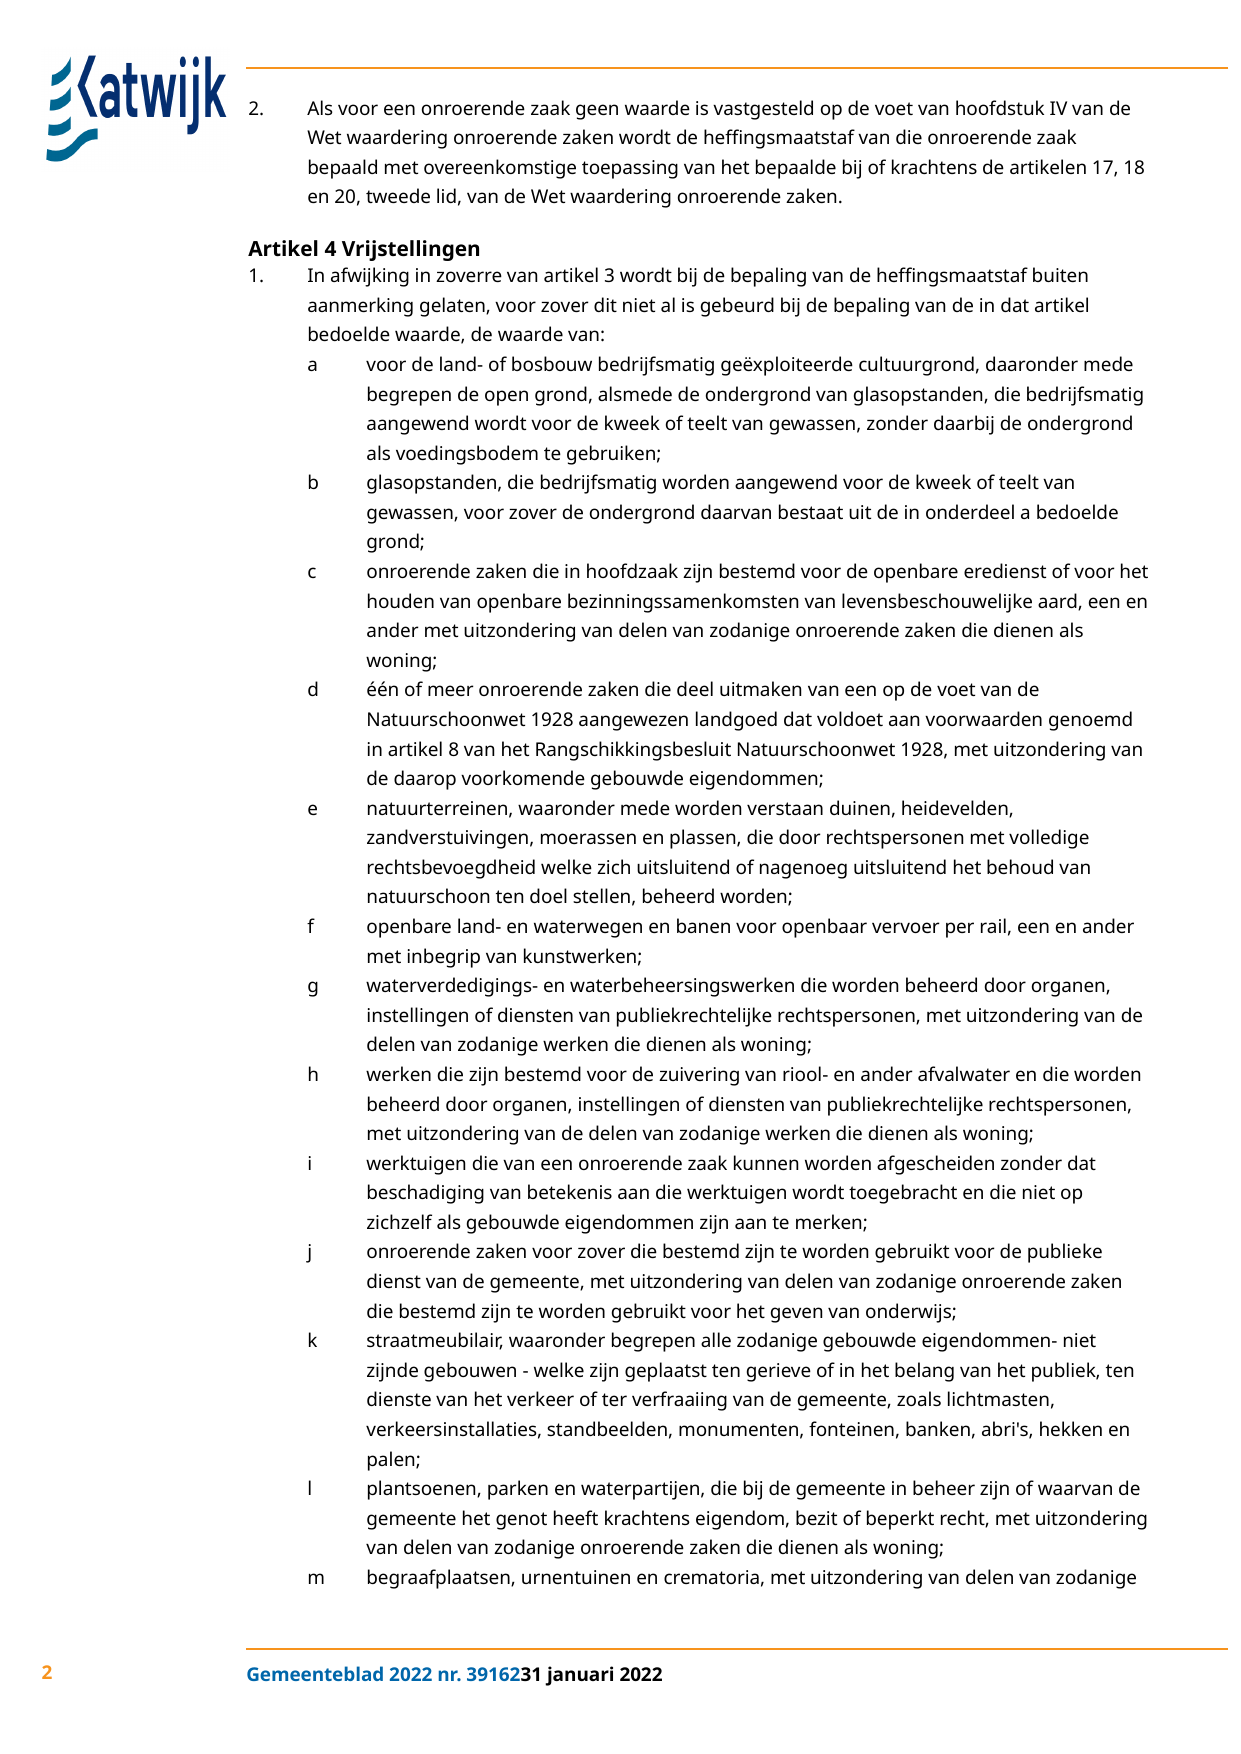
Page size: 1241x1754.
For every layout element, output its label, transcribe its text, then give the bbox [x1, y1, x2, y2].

list In afwijking in zoverre van artikel 3 wordt bij de bepaling van de heffingsmaatstaf buiten aanmerking gelaten, voor zover dit niet al is gebeurd bij de bepaling van de in dat artikel bedoelde waarde, de waarde van: [248, 262, 1152, 347]
list onroerende zaken voor zover die bestemd zijn te worden gebruikt voor de publieke dienst van de gemeente, met uitzondering van delen van zodanige onroerende zaken die bestemd zijn te worden gebruikt voor het geven van onderwijs; [307, 1239, 1152, 1323]
list Als voor een onroerende zaak geen waarde is vastgesteld op de voet van hoofdstuk IV van de Wet waardering onroerende zaken wordt de heffingsmaatstaf van die onroerende zaak bepaald met overeenkomstige toepassing van het bepaalde bij of krachtens de artikelen 17, 18 en 20, tweede lid, van de Wet waardering onroerende zaken. [248, 95, 1152, 209]
list glasopstanden, die bedrijfsmatig worden aangewend voor de kweek of teelt van gewassen, voor zover de ondergrond daarvan bestaat uit de in onderdeel a bedoelde grond; [307, 469, 1152, 554]
list werken die zijn bestemd voor de zuivering van riool- en ander afvalwater en die worden beheerd door organen, instellingen of diensten van publiekrechtelijke rechtspersonen, met uitzondering van de delen van zodanige werken die dienen als woning; [307, 1061, 1152, 1146]
list straatmeubilair, waaronder begrepen alle zodanige gebouwde eigendommen- niet zijnde gebouwen - welke zijn geplaatst ten gerieve of in het belang van het publiek, ten dienste van het verkeer of ter verfraaiing van de gemeente, zoals lichtmasten, verkeersinstallaties, standbeelden, monumenten, fonteinen, banken, abri's, hekken en palen; [307, 1327, 1152, 1471]
list voor de land- of bosbouw bedrijfsmatig geëxploiteerde cultuurgrond, daaronder mede begrepen de open grond, alsmede de ondergrond van glasopstanden, die bedrijfsmatig aangewend wordt voor de kweek of teelt van gewassen, zonder daarbij de ondergrond als voedingsbodem te gebruiken; [307, 351, 1152, 466]
picture [41, 47, 231, 172]
list werktuigen die van een onroerende zaak kunnen worden afgescheiden zonder dat beschadiging van betekenis aan die werktuigen wordt toegebracht en die niet op zichzelf als gebouwde eigendommen zijn aan te merken; [307, 1150, 1152, 1235]
list natuurterreinen, waaronder mede worden verstaan duinen, heidevelden, zandverstuivingen, moerassen en plassen, die door rechtspersonen met volledige rechtsbevoegdheid welke zich uitsluitend of nagenoeg uitsluitend het behoud van natuurschoon ten doel stellen, beheerd worden; [307, 795, 1152, 909]
list waterverdedigings- en waterbeheersingswerken die worden beheerd door organen, instellingen of diensten van publiekrechtelijke rechtspersonen, met uitzondering van de delen van zodanige werken die dienen als woning; [307, 972, 1152, 1057]
list openbare land- en waterwegen en banen voor openbaar vervoer per rail, een en ander met inbegrip van kunstwerken; [307, 913, 1152, 968]
list begraafplaatsen, urnentuinen en crematoria, met uitzondering van delen van zodanige [307, 1564, 1152, 1590]
list onroerende zaken die in hoofdzaak zijn bestemd voor de openbare eredienst of voor het houden van openbare bezinningssamenkomsten van levensbeschouwelijke aard, een en ander met uitzondering van delen van zodanige onroerende zaken die dienen als woning; [307, 558, 1152, 673]
list plantsoenen, parken en waterpartijen, die bij de gemeente in beheer zijn of waarvan de gemeente het genot heeft krachtens eigendom, bezit of beperkt recht, met uitzondering van delen van zodanige onroerende zaken die dienen als woning; [307, 1475, 1152, 1560]
list één of meer onroerende zaken die deel uitmaken van een op de voet van de Natuurschoonwet 1928 aangewezen landgoed dat voldoet aan voorwaarden genoemd in artikel 8 van het Rangschikkingsbesluit Natuurschoonwet 1928, met uitzondering van de daarop voorkomende gebouwde eigendommen; [307, 677, 1152, 791]
text Artikel 4 Vrijstellingen [248, 234, 1152, 262]
